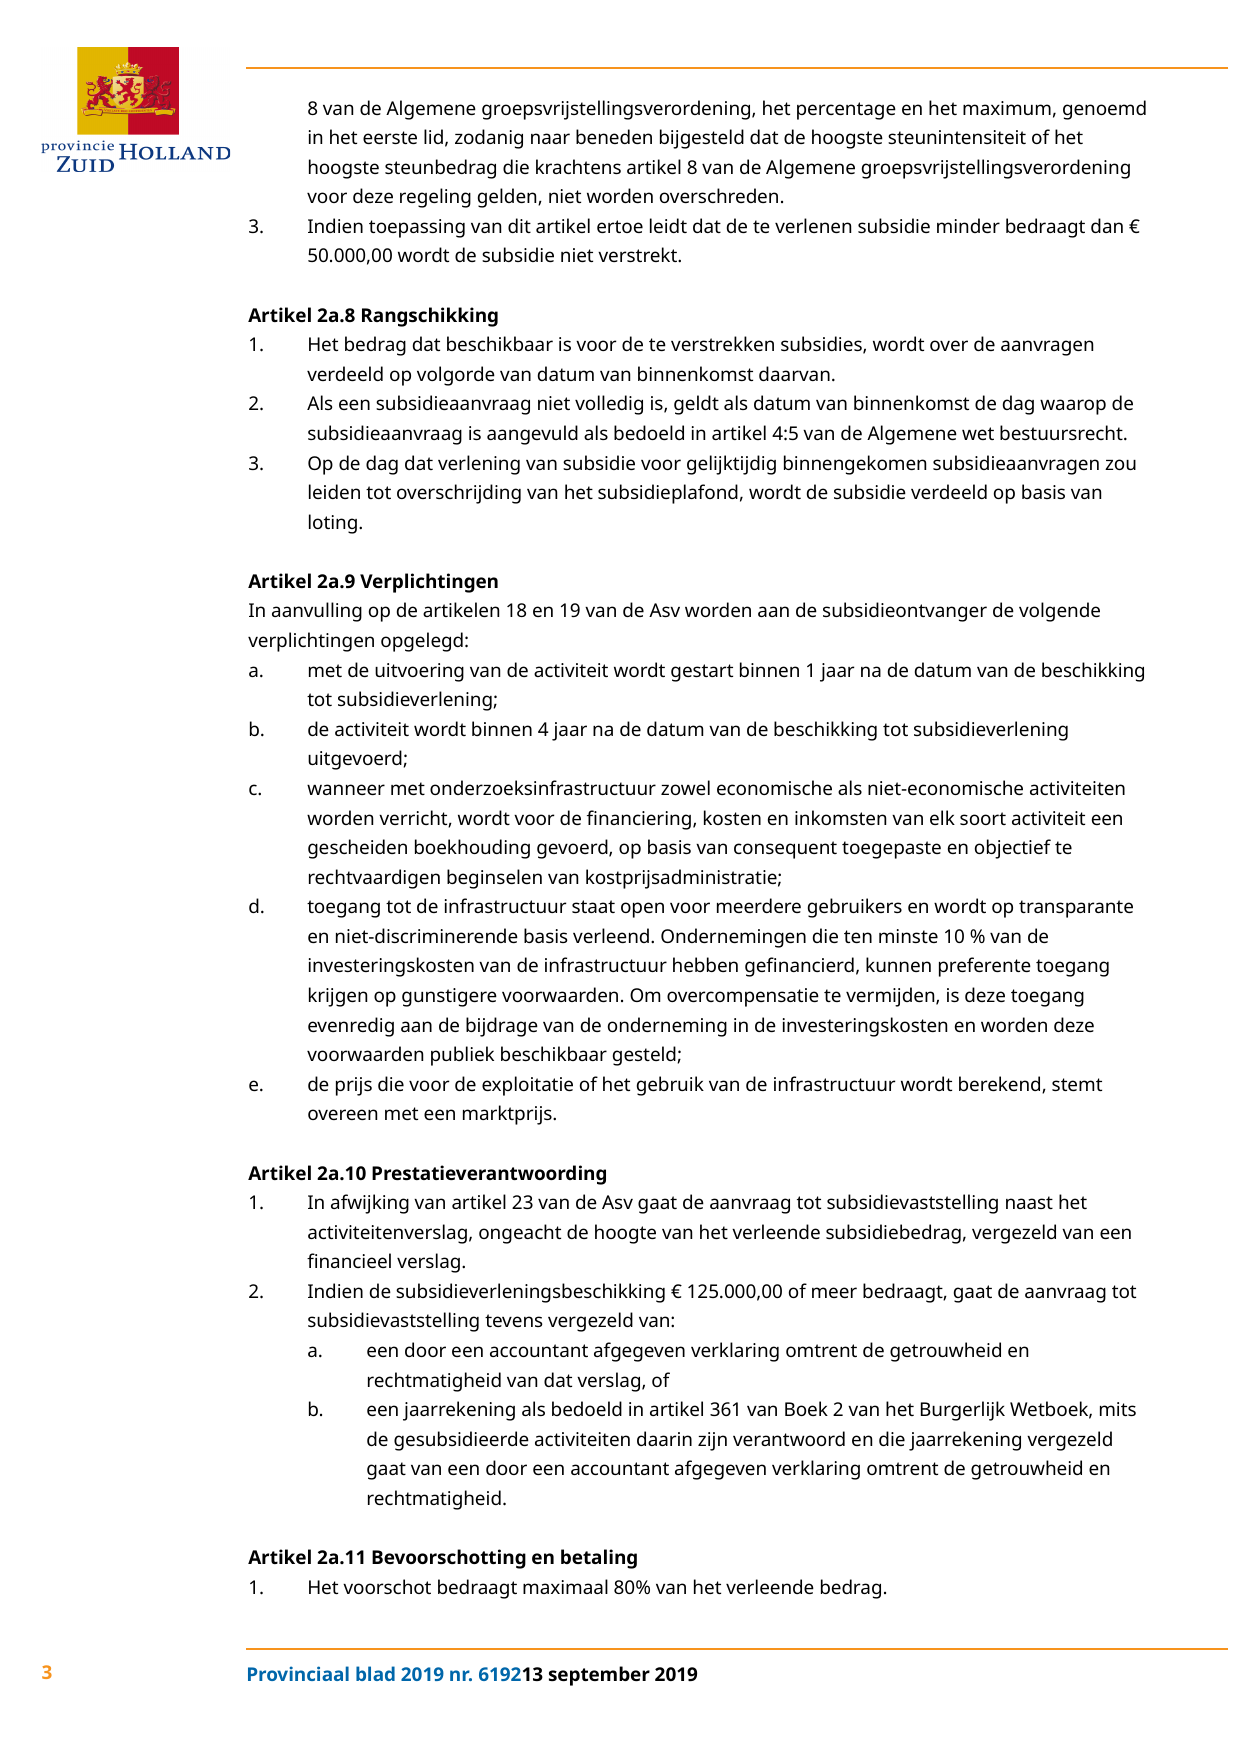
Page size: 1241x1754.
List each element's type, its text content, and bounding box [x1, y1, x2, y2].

list met de uitvoering van de activiteit wordt gestart binnen 1 jaar na de datum van de beschikking tot subsidieverlening; [248, 657, 1152, 712]
list Het voorschot bedraagt maximaal 80% van het verleende bedrag. [248, 1574, 1152, 1600]
list Indien toepassing van dit artikel ertoe leidt dat de te verlenen subsidie minder bedraagt dan € 50.000,00 wordt de subsidie niet verstrekt. [248, 213, 1152, 268]
text Artikel 2a.9 Verplichtingen [248, 568, 1152, 594]
list Als een subsidieaanvraag niet volledig is, geldt als datum van binnenkomst de dag waarop de subsidieaanvraag is aangevuld als bedoeld in artikel 4:5 van de Algemene wet bestuursrecht. [248, 391, 1152, 446]
list een jaarrekening als bedoeld in artikel 361 van Boek 2 van het Burgerlijk Wetboek, mits de gesubsidieerde activiteiten daarin zijn verantwoord en die jaarrekening vergezeld gaat van een door een accountant afgegeven verklaring omtrent de getrouwheid en rechtmatigheid. [307, 1396, 1152, 1511]
list 8 van de Algemene groepsvrijstellingsverordening, het percentage en het maximum, genoemd in het eerste lid, zodanig naar beneden bijgesteld dat de hoogste steunintensiteit of het hoogste steunbedrag die krachtens artikel 8 van de Algemene groepsvrijstellingsverordening voor deze regeling gelden, niet worden overschreden. [248, 95, 1152, 209]
text In aanvulling op de artikelen 18 en 19 van de Asv worden aan de subsidieontvanger de volgende verplichtingen opgelegd: [248, 598, 1152, 653]
picture [41, 47, 231, 172]
list de activiteit wordt binnen 4 jaar na de datum van de beschikking tot subsidieverlening uitgevoerd; [248, 716, 1152, 771]
list Het bedrag dat beschikbaar is voor de te verstrekken subsidies, wordt over de aanvragen verdeeld op volgorde van datum van binnenkomst daarvan. [248, 331, 1152, 387]
list wanneer met onderzoeksinfrastructuur zowel economische als niet-economische activiteiten worden verricht, wordt voor de financiering, kosten en inkomsten van elk soort activiteit een gescheiden boekhouding gevoerd, op basis van consequent toegepaste en objectief te rechtvaardigen beginselen van kostprijsadministratie; [248, 775, 1152, 890]
list Indien de subsidieverleningsbeschikking € 125.000,00 of meer bedraagt, gaat de aanvraag tot subsidievaststelling tevens vergezeld van: [248, 1278, 1152, 1333]
list Op de dag dat verlening van subsidie voor gelijktijdig binnengekomen subsidieaanvragen zou leiden tot overschrijding van het subsidieplafond, wordt de subsidie verdeeld op basis van loting. [248, 450, 1152, 535]
text Artikel 2a.11 Bevoorschotting en betaling [248, 1544, 1152, 1570]
list de prijs die voor de exploitatie of het gebruik van de infrastructuur wordt berekend, stemt overeen met een marktprijs. [248, 1071, 1152, 1126]
text Artikel 2a.10 Prestatieverantwoording [248, 1160, 1152, 1186]
list toegang tot de infrastructuur staat open voor meerdere gebruikers en wordt op transparante en niet-discriminerende basis verleend. Ondernemingen die ten minste 10 % van de investeringskosten van de infrastructuur hebben gefinancierd, kunnen preferente toegang krijgen op gunstigere voorwaarden. Om overcompensatie te vermijden, is deze toegang evenredig aan de bijdrage van de onderneming in de investeringskosten en worden deze voorwaarden publiek beschikbaar gesteld; [248, 893, 1152, 1067]
text Artikel 2a.8 Rangschikking [248, 302, 1152, 328]
list In afwijking van artikel 23 van de Asv gaat de aanvraag tot subsidievaststelling naast het activiteitenverslag, ongeacht de hoogte van het verleende subsidiebedrag, vergezeld van een financieel verslag. [248, 1189, 1152, 1274]
list een door een accountant afgegeven verklaring omtrent de getrouwheid en rechtmatigheid van dat verslag, of [307, 1337, 1152, 1393]
